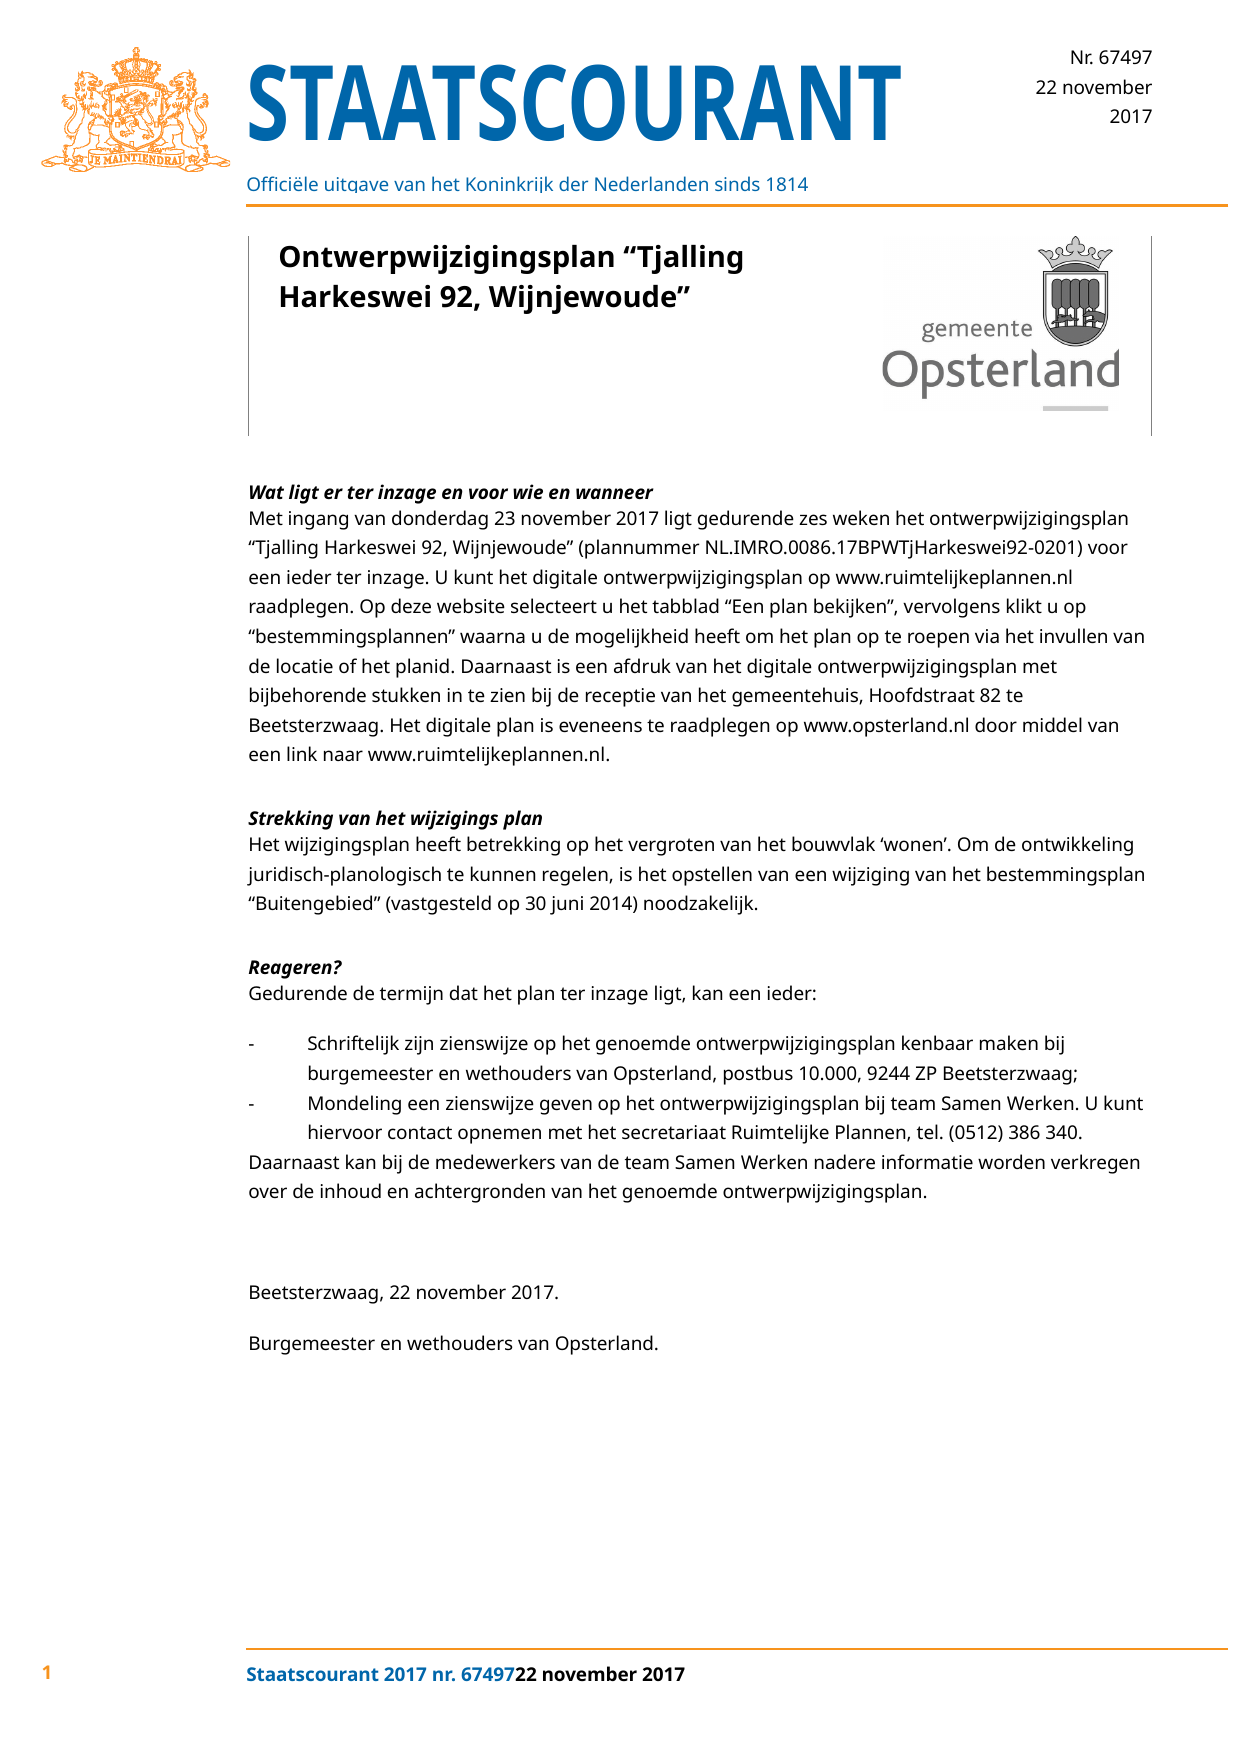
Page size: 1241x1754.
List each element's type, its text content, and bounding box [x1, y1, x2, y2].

text Strekking van het wijzigings plan [248, 806, 1152, 831]
text Gedurende de termijn dat het plan ter inzage ligt, kan een ieder: [248, 980, 1152, 1006]
list Mondeling een zienswijze geven op het ontwerpwijzigingsplan bij team Samen Werken. U kunt hiervoor contact opnemen met het secretariaat Ruimtelijke Plannen, tel. (0512) 386 340. [248, 1090, 1152, 1145]
text Burgemeester en wethouders van Opsterland. [248, 1330, 1152, 1355]
text Het wijzigingsplan heeft betrekking op het vergroten van het bouwvlak ‘wonen’. Om de ontwikkeling juridisch-planologisch te kunnen regelen, is het opstellen van een wijziging van het bestemmingsplan “Buitengebied” (vastgesteld op 30 juni 2014) noodzakelijk. [248, 831, 1152, 916]
text Met ingang van donderdag 23 november 2017 ligt gedurende zes weken het ontwerpwijzigingsplan “Tjalling Harkeswei 92, Wijnjewoude” (plannummer NL.IMRO.0086.17BPWTjHarkeswei92-0201) voor een ieder ter inzage. U kunt het digitale ontwerpwijzigingsplan op www.ruimtelijkeplannen.nl raadplegen. Op deze website selecteert u het tabblad “Een plan bekijken”, vervolgens klikt u op “bestemmingsplannen” waarna u de mogelijkheid heeft om het plan op te roepen via het invullen van de locatie of het planid. Daarnaast is een afdruk van het digitale ontwerpwijzigingsplan met bijbehorende stukken in te zien bij de receptie van het gemeentehuis, Hoofdstraat 82 te Beetsterzwaag. Het digitale plan is eveneens te raadplegen op www.opsterland.nl door middel van een link naar www.ruimtelijkeplannen.nl. [248, 505, 1152, 767]
text Daarnaast kan bij de medewerkers van de team Samen Werken nadere informatie worden verkregen over de inhoud en achtergronden van het genoemde ontwerpwijzigingsplan. [248, 1149, 1152, 1204]
text Reageren? [248, 954, 1152, 980]
picture [882, 236, 1119, 411]
text Beetsterzwaag, 22 november 2017. [248, 1279, 1152, 1305]
table_header Ontwerpwijzigingsplan “Tjalling Harkeswei 92, Wijnjewoude” [249, 236, 850, 436]
text Wat ligt er ter inzage en voor wie en wanneer [248, 479, 1152, 505]
table_header [850, 236, 1151, 436]
picture [41, 47, 231, 172]
list Schriftelijk zijn zienswijze op het genoemde ontwerpwijzigingsplan kenbaar maken bij burgemeester en wethouders van Opsterland, postbus 10.000, 9244 ZP Beetsterzwaag; [248, 1031, 1152, 1086]
